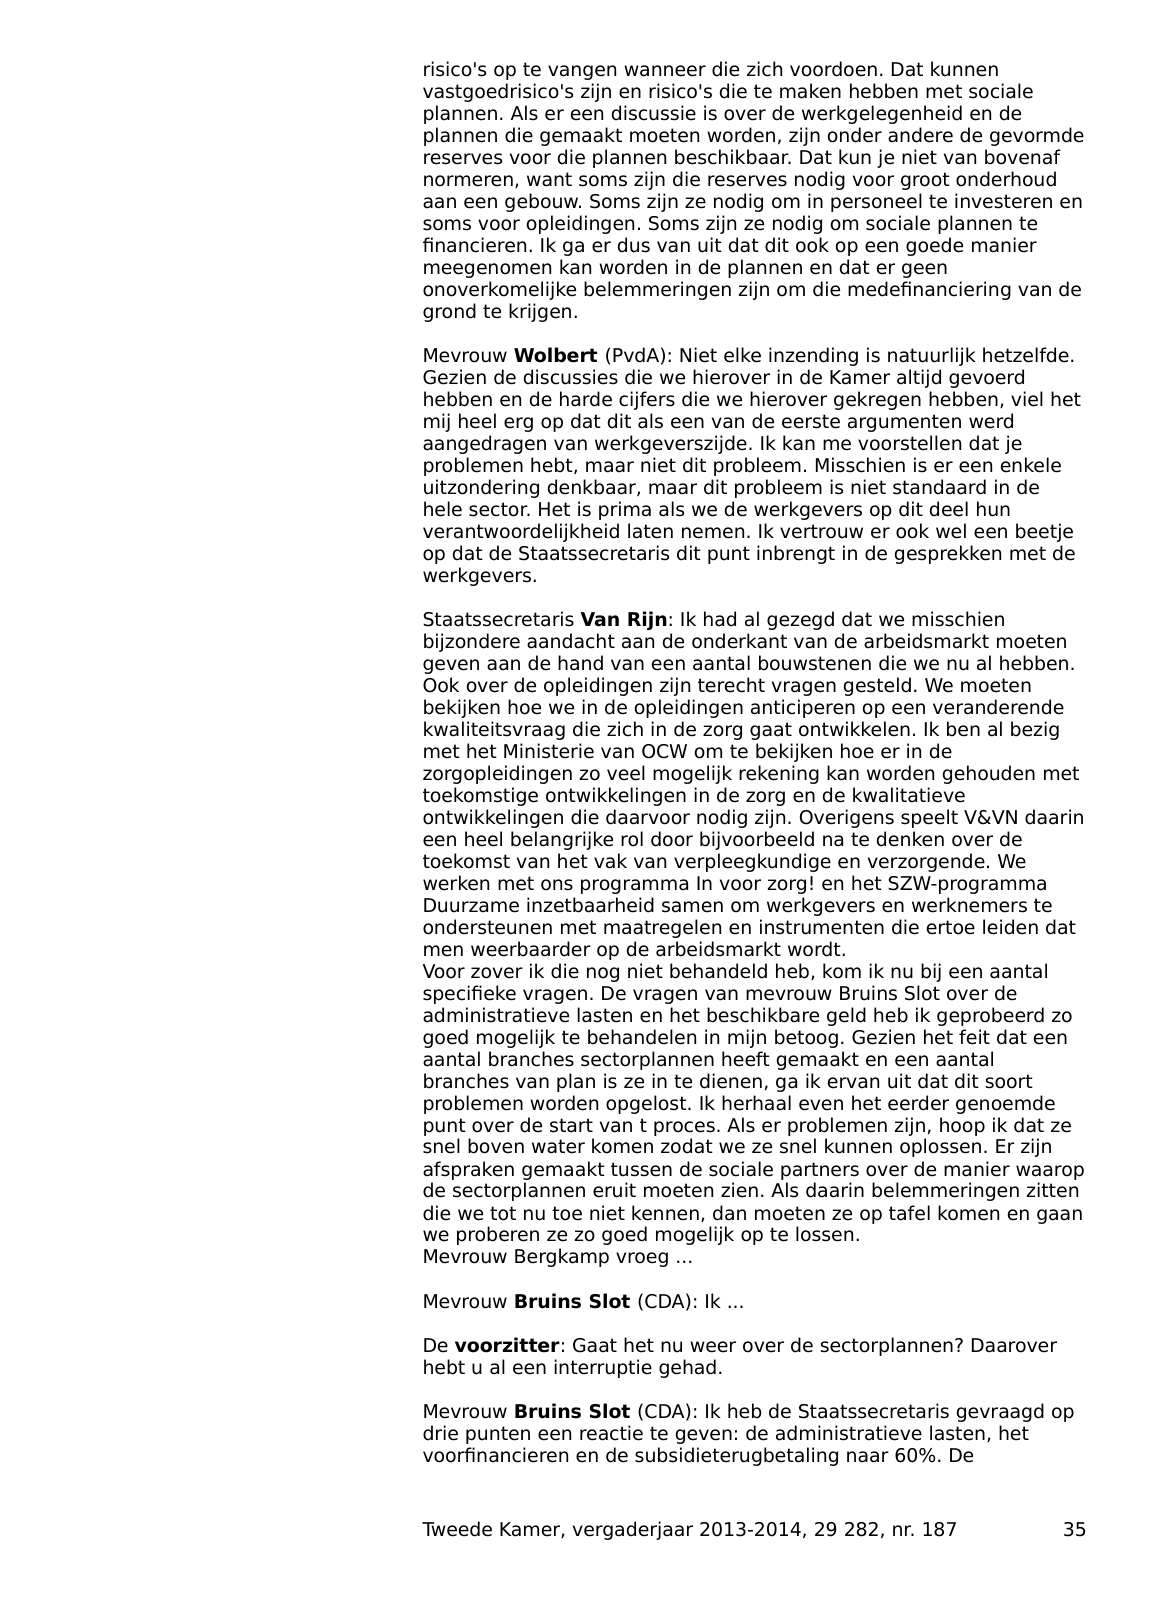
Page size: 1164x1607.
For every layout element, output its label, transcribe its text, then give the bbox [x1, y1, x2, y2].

text risico's op te vangen wanneer die zich voordoen. Dat kunnen vastgoedrisico's zijn en risico's die te maken hebben met sociale plannen. Als er een discussie is over de werkgelegenheid en de plannen die gemaakt moeten worden, zijn onder andere de gevormde reserves voor die plannen beschikbaar. Dat kun je niet van bovenaf normeren, want soms zijn die reserves nodig voor groot onderhoud aan een gebouw. Soms zijn ze nodig om in personeel te investeren en soms voor opleidingen. Soms zijn ze nodig om sociale plannen te financieren. Ik ga er dus van uit dat dit ook op een goede manier meegenomen kan worden in de plannen en dat er geen onoverkomelijke belemmeringen zijn om die medefinanciering van de grond te krijgen. [422, 59, 1087, 323]
text Mevrouw Bergkamp vroeg ... [422, 1246, 1087, 1268]
text Mevrouw Wolbert (PvdA): Niet elke inzending is natuurlijk hetzelfde. Gezien de discussies die we hierover in de Kamer altijd gevoerd hebben en de harde cijfers die we hierover gekregen hebben, viel het mij heel erg op dat dit als een van de eerste argumenten werd aangedragen van werkgeverszijde. Ik kan me voorstellen dat je problemen hebt, maar niet dit probleem. Misschien is er een enkele uitzondering denkbaar, maar dit probleem is niet standaard in de hele sector. Het is prima als we de werkgevers op dit deel hun verantwoordelijkheid laten nemen. Ik vertrouw er ook wel een beetje op dat de Staatssecretaris dit punt inbrengt in de gesprekken met de werkgevers. [422, 345, 1087, 587]
text Voor zover ik die nog niet behandeld heb, kom ik nu bij een aantal specifieke vragen. De vragen van mevrouw Bruins Slot over de administratieve lasten en het beschikbare geld heb ik geprobeerd zo goed mogelijk te behandelen in mijn betoog. Gezien het feit dat een aantal branches sectorplannen heeft gemaakt en een aantal branches van plan is ze in te dienen, ga ik ervan uit dat dit soort problemen worden opgelost. Ik herhaal even het eerder genoemde punt over de start van t proces. Als er problemen zijn, hoop ik dat ze snel boven water komen zodat we ze snel kunnen oplossen. Er zijn afspraken gemaakt tussen de sociale partners over de manier waarop de sectorplannen eruit moeten zien. Als daarin belemmeringen zitten die we tot nu toe niet kennen, dan moeten ze op tafel komen en gaan we proberen ze zo goed mogelijk op te lossen. [422, 961, 1087, 1246]
text Staatssecretaris Van Rijn: Ik had al gezegd dat we misschien bijzondere aandacht aan de onderkant van de arbeidsmarkt moeten geven aan de hand van een aantal bouwstenen die we nu al hebben. [422, 609, 1087, 675]
text Mevrouw Bruins Slot (CDA): Ik heb de Staatssecretaris gevraagd op drie punten een reactie te geven: de administratieve lasten, het voorfinancieren en de subsidieterugbetaling naar 60%. De [422, 1401, 1087, 1467]
text Mevrouw Bruins Slot (CDA): Ik ... [422, 1291, 1087, 1312]
text Ook over de opleidingen zijn terecht vragen gesteld. We moeten bekijken hoe we in de opleidingen anticiperen op een veranderende kwaliteitsvraag die zich in de zorg gaat ontwikkelen. Ik ben al bezig met het Ministerie van OCW om te bekijken hoe er in de zorgopleidingen zo veel mogelijk rekening kan worden gehouden met toekomstige ontwikkelingen in de zorg en de kwalitatieve ontwikkelingen die daarvoor nodig zijn. Overigens speelt V&VN daarin een heel belangrijke rol door bijvoorbeeld na te denken over de toekomst van het vak van verpleegkundige en verzorgende. We werken met ons programma In voor zorg! en het SZW-programma Duurzame inzetbaarheid samen om werkgevers en werknemers te ondersteunen met maatregelen en instrumenten die ertoe leiden dat men weerbaarder op de arbeidsmarkt wordt. [422, 675, 1087, 961]
text De voorzitter: Gaat het nu weer over de sectorplannen? Daarover hebt u al een interruptie gehad. [422, 1335, 1087, 1379]
